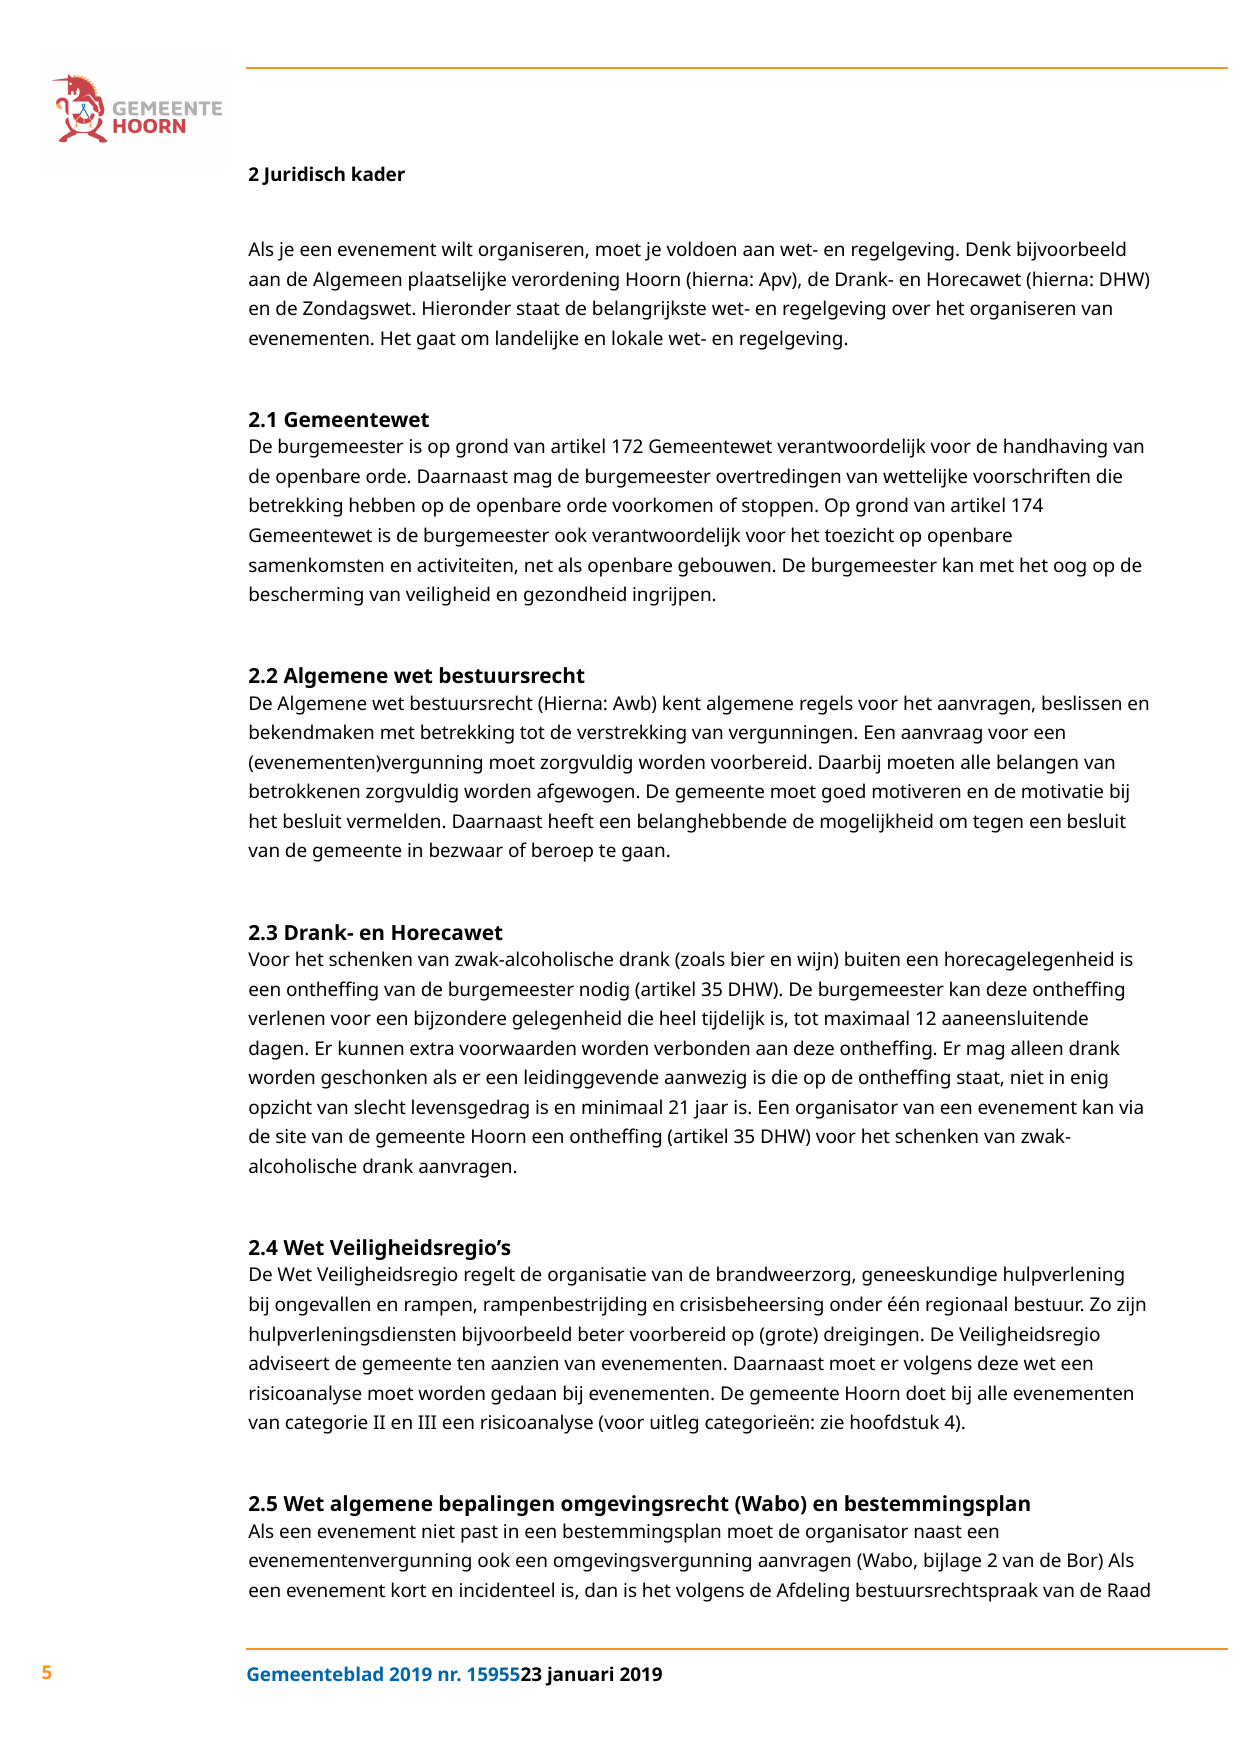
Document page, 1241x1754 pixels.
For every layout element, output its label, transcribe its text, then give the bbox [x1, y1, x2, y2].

text De Wet Veiligheidsregio regelt de organisatie van de brandweerzorg, geneeskundige hulpverlening bij ongevallen en rampen, rampenbestrijding en crisisbeheersing onder één regionaal bestuur. Zo zijn hulpverleningsdiensten bijvoorbeeld beter voorbereid op (grote) dreigingen. De Veiligheidsregio adviseert de gemeente ten aanzien van evenementen. Daarnaast moet er volgens deze wet een risicoanalyse moet worden gedaan bij evenementen. De gemeente Hoorn doet bij alle evenementen van categorie II en III een risicoanalyse (voor uitleg categorieën: zie hoofdstuk 4). [248, 1262, 1152, 1435]
text 2.3 Drank- en Horecawet [248, 918, 1152, 946]
text 2 Juridisch kader [248, 161, 1152, 187]
text De Algemene wet bestuursrecht (Hierna: Awb) kent algemene regels voor het aanvragen, beslissen en bekendmaken met betrekking tot de verstrekking van vergunningen. Een aanvraag voor een (evenementen)vergunning moet zorgvuldig worden voorbereid. Daarbij moeten alle belangen van betrokkenen zorgvuldig worden afgewogen. De gemeente moet goed motiveren en de motivatie bij het besluit vermelden. Daarnaast heeft een belanghebbende de mogelijkheid om tegen een besluit van de gemeente in bezwaar of beroep te gaan. [248, 690, 1152, 863]
text 2.1 Gemeentewet [248, 405, 1152, 433]
text Als je een evenement wilt organiseren, moet je voldoen aan wet- en regelgeving. Denk bijvoorbeeld aan de Algemeen plaatselijke verordening Hoorn (hierna: Apv), de Drank- en Horecawet (hierna: DHW) en de Zondagswet. Hieronder staat de belangrijkste wet- en regelgeving over het organiseren van evenementen. Het gaat om landelijke en lokale wet- en regelgeving. [248, 236, 1152, 351]
picture [41, 47, 231, 172]
text 2.5 Wet algemene bepalingen omgevingsrecht (Wabo) en bestemmingsplan [248, 1489, 1152, 1518]
text Als een evenement niet past in een bestemmingsplan moet de organisator naast een evenementenvergunning ook een omgevingsvergunning aanvragen (Wabo, bijlage 2 van de Bor) Als een evenement kort en incidenteel is, dan is het volgens de Afdeling bestuursrechtspraak van de Raad [248, 1518, 1152, 1603]
text Voor het schenken van zwak-alcoholische drank (zoals bier en wijn) buiten een horecagelegenheid is een ontheffing van de burgemeester nodig (artikel 35 DHW). De burgemeester kan deze ontheffing verlenen voor een bijzondere gelegenheid die heel tijdelijk is, tot maximaal 12 aaneensluitende dagen. Er kunnen extra voorwaarden worden verbonden aan deze ontheffing. Er mag alleen drank worden geschonken als er een leidinggevende aanwezig is die op de ontheffing staat, niet in enig opzicht van slecht levensgedrag is en minimaal 21 jaar is. Een organisator van een evenement kan via de site van de gemeente Hoorn een ontheffing (artikel 35 DHW) voor het schenken van zwak-alcoholische drank aanvragen. [248, 946, 1152, 1179]
text 2.4 Wet Veiligheidsregio’s [248, 1233, 1152, 1262]
text 2.2 Algemene wet bestuursrecht [248, 661, 1152, 690]
text De burgemeester is op grond van artikel 172 Gemeentewet verantwoordelijk voor de handhaving van de openbare orde. Daarnaast mag de burgemeester overtredingen van wettelijke voorschriften die betrekking hebben op de openbare orde voorkomen of stoppen. Op grond van artikel 174 Gemeentewet is de burgemeester ook verantwoordelijk voor het toezicht op openbare samenkomsten en activiteiten, net als openbare gebouwen. De burgemeester kan met het oog op de bescherming van veiligheid en gezondheid ingrijpen. [248, 433, 1152, 607]
